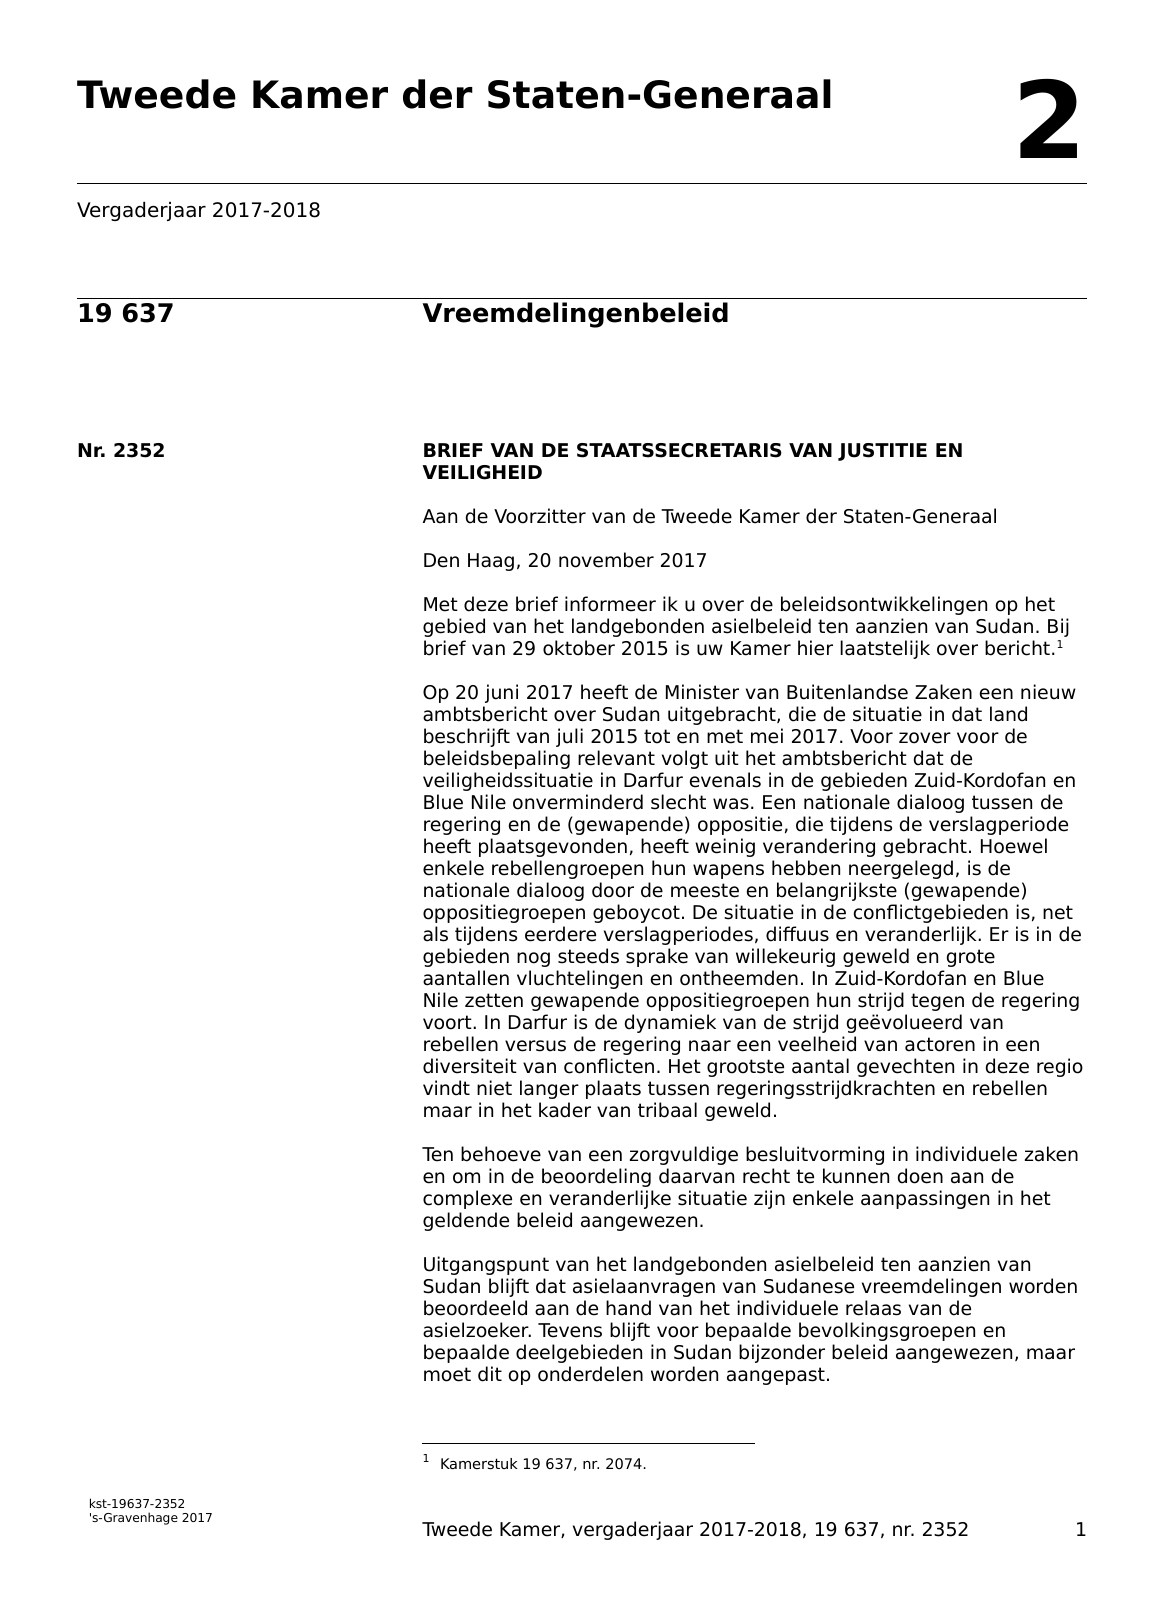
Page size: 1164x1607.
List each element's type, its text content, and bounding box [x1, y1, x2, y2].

table_header Tweede Kamer der Staten-Generaal [77, 59, 886, 183]
text Op 20 juni 2017 heeft de Minister van Buitenlandse Zaken een nieuw ambtsbericht over Sudan uitgebracht, die de situatie in dat land beschrijft van juli 2015 tot en met mei 2017. Voor zover voor de beleidsbepaling relevant volgt uit het ambtsbericht dat de veiligheidssituatie in Darfur evenals in de gebieden Zuid-Kordofan en Blue Nile onverminderd slecht was. Een nationale dialoog tussen de regering en de (gewapende) oppositie, die tijdens de verslagperiode heeft plaatsgevonden, heeft weinig verandering gebracht. Hoewel enkele rebellengroepen hun wapens hebben neergelegd, is de nationale dialoog door de meeste en belangrijkste (gewapende) oppositiegroepen geboycot. De situatie in de conflictgebieden is, net als tijdens eerdere verslagperiodes, diffuus en veranderlijk. Er is in de gebieden nog steeds sprake van willekeurig geweld en grote aantallen vluchtelingen en ontheemden. In Zuid-Kordofan en Blue Nile zetten gewapende oppositiegroepen hun strijd tegen de regering voort. In Darfur is de dynamiek van de strijd geëvolueerd van rebellen versus de regering naar een veelheid van actoren in een diversiteit van conflicten. Het grootste aantal gevechten in deze regio vindt niet langer plaats tussen regeringsstrijdkrachten en rebellen maar in het kader van tribaal geweld. [422, 682, 1087, 1122]
text 's-Gravenhage 2017 [88, 1511, 323, 1525]
text Aan de Voorzitter van de Tweede Kamer der Staten-Generaal [422, 506, 1087, 528]
text Uitgangspunt van het landgebonden asielbeleid ten aanzien van Sudan blijft dat asielaanvragen van Sudanese vreemdelingen worden beoordeeld aan de hand van het individuele relaas van de asielzoeker. Tevens blijft voor bepaalde bevolkingsgroepen en bepaalde deelgebieden in Sudan bijzonder beleid aangewezen, maar moet dit op onderdelen worden aangepast. [422, 1254, 1087, 1386]
table_header 2 [886, 59, 1087, 183]
table_cell Vergaderjaar 2017-2018 [77, 184, 1087, 298]
text Ten behoeve van een zorgvuldige besluitvorming in individuele zaken en om in de beoordeling daarvan recht te kunnen doen aan de complexe en veranderlijke situatie zijn enkele aanpassingen in het geldende beleid aangewezen. [422, 1144, 1087, 1232]
text Den Haag, 20 november 2017 [422, 550, 1087, 572]
subtitle Nr. 2352 BRIEF VAN DE STAATSSECRETARIS VAN JUSTITIE EN VEILIGHEID [77, 440, 1087, 484]
subtitle 19 637 Vreemdelingenbeleid [77, 299, 1087, 329]
text kst-19637-2352 [88, 1497, 323, 1511]
text Kamerstuk 19 637, nr. 2074. [422, 1452, 1087, 1474]
text Met deze brief informeer ik u over de beleidsontwikkelingen op het gebied van het landgebonden asielbeleid ten aanzien van Sudan. Bij brief van 29 oktober 2015 is uw Kamer hier laatstelijk over bericht. [422, 594, 1087, 660]
